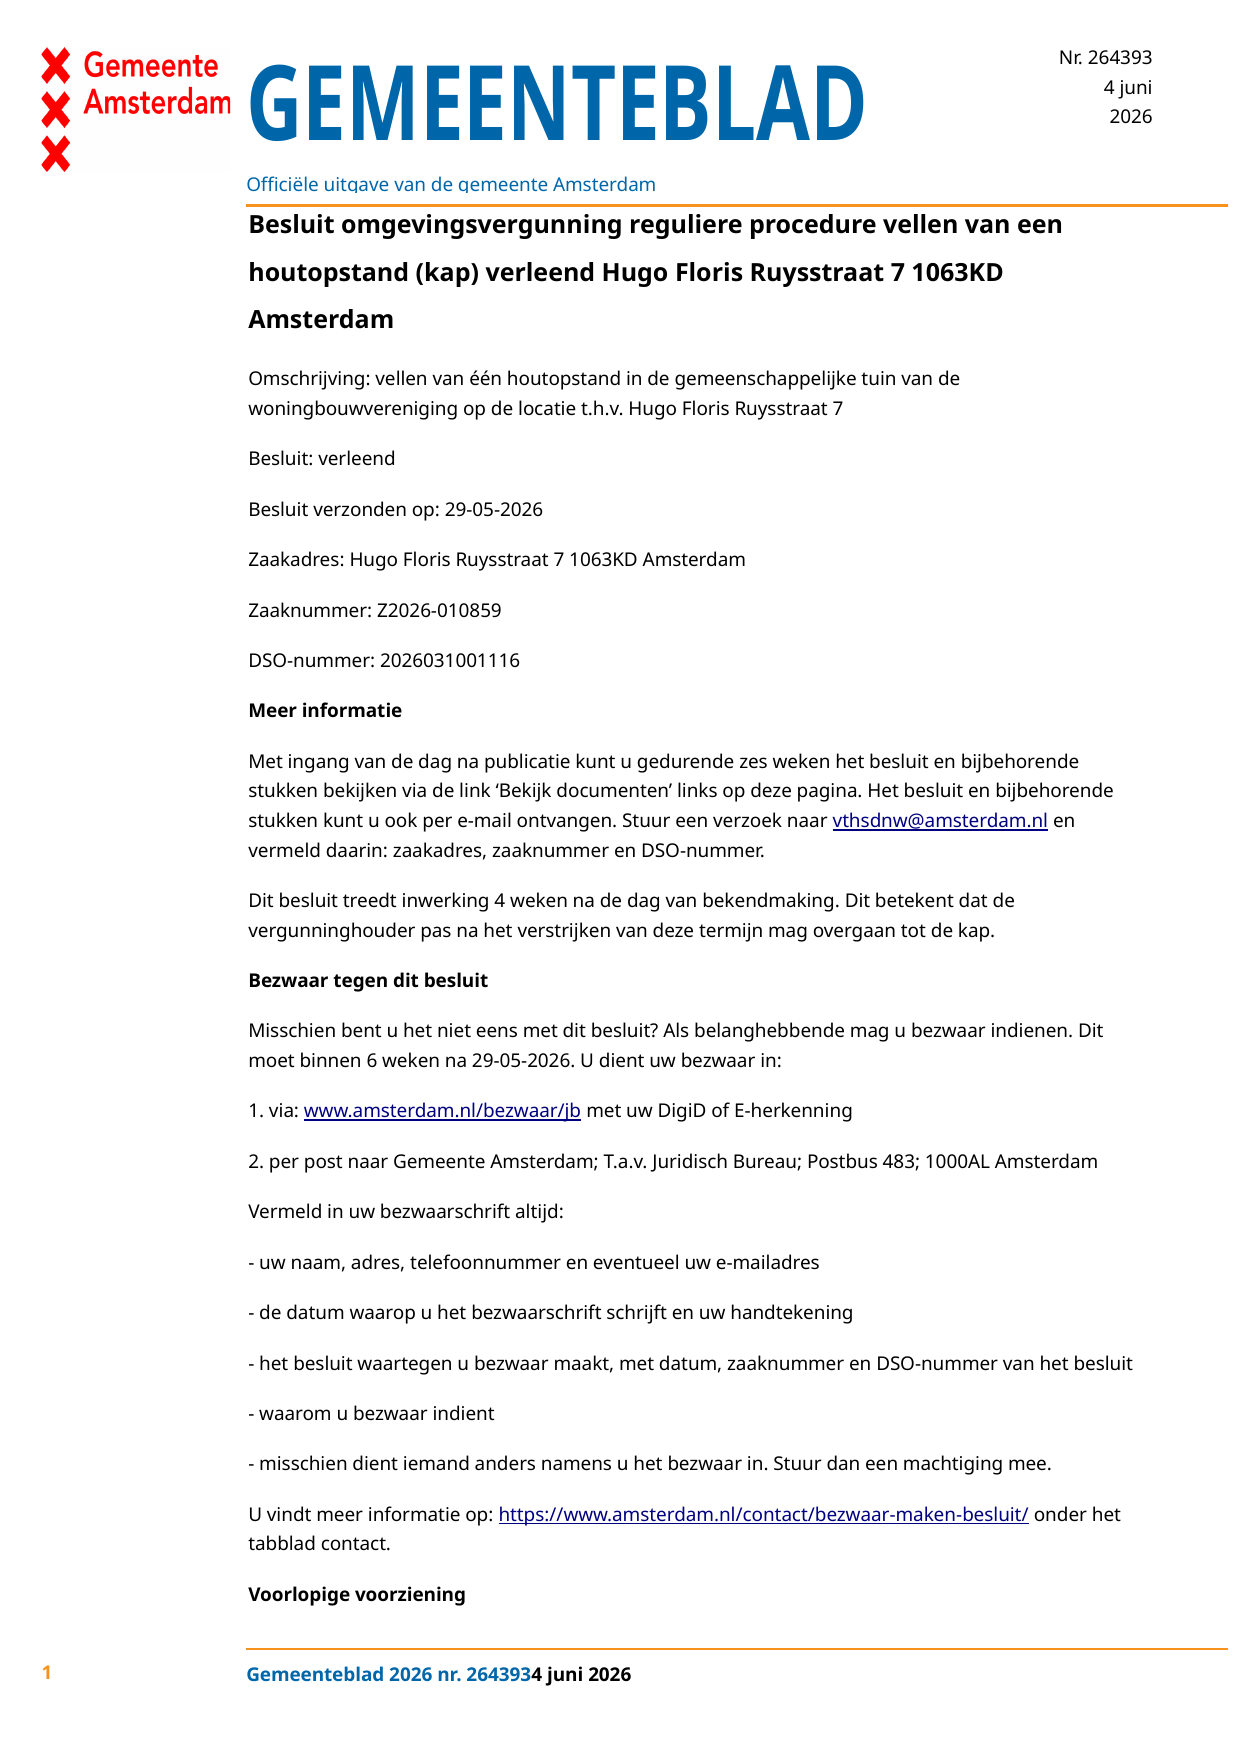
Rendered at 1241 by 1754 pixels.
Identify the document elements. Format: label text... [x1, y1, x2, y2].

text Besluit omgevingsvergunning reguliere procedure vellen van een houtopstand (kap) verleend Hugo Floris Ruysstraat 7 1063KD Amsterdam [248, 207, 1152, 336]
text Zaakadres: Hugo Floris Ruysstraat 7 1063KD Amsterdam [248, 546, 1152, 572]
text Omschrijving: vellen van één houtopstand in de gemeenschappelijke tuin van de woningbouwvereniging op de locatie t.h.v. Hugo Floris Ruysstraat 7 [248, 366, 1152, 421]
text - het besluit waartegen u bezwaar maakt, met datum, zaaknummer en DSO-nummer van het besluit [248, 1350, 1152, 1375]
picture [41, 47, 231, 172]
text - uw naam, adres, telefoonnummer en eventueel uw e-mailadres [248, 1249, 1152, 1274]
text Bezwaar tegen dit besluit [248, 967, 1152, 993]
text - waarom u bezwaar indient [248, 1400, 1152, 1426]
text Vermeld in uw bezwaarschrift altijd: [248, 1198, 1152, 1224]
text Dit besluit treedt inwerking 4 weken na de dag van bekendmaking. Dit betekent dat de vergunninghouder pas na het verstrijken van deze termijn mag overgaan tot de kap. [248, 887, 1152, 942]
text Besluit: verleend [248, 446, 1152, 471]
text DSO-nummer: 2026031001116 [248, 647, 1152, 673]
text U vindt meer informatie op: https://www.amsterdam.nl/contact/bezwaar-maken-besluit/ onder het tabblad contact. [248, 1501, 1152, 1556]
text Besluit verzonden op: 29-05-2026 [248, 496, 1152, 522]
text Voorlopige voorziening [248, 1581, 1152, 1607]
text - misschien dient iemand anders namens u het bezwaar in. Stuur dan een machtiging mee. [248, 1451, 1152, 1476]
text Zaaknummer: Z2026-010859 [248, 597, 1152, 622]
text 1. via: www.amsterdam.nl/bezwaar/jb met uw DigiD of E-herkenning [248, 1098, 1152, 1123]
text Meer informatie [248, 698, 1152, 723]
text Met ingang van de dag na publicatie kunt u gedurende zes weken het besluit en bijbehorende stukken bekijken via de link ‘Bekijk documenten’ links op deze pagina. Het besluit en bijbehorende stukken kunt u ook per e-mail ontvangen. Stuur een verzoek naar vthsdnw@amsterdam.nl en vermeld daarin: zaakadres, zaaknummer en DSO-nummer. [248, 748, 1152, 862]
text 2. per post naar Gemeente Amsterdam; T.a.v. Juridisch Bureau; Postbus 483; 1000AL Amsterdam [248, 1148, 1152, 1174]
text Misschien bent u het niet eens met dit besluit? Als belanghebbende mag u bezwaar indienen. Dit moet binnen 6 weken na 29-05-2026. U dient uw bezwaar in: [248, 1018, 1152, 1073]
text - de datum waarop u het bezwaarschrift schrijft en uw handtekening [248, 1299, 1152, 1325]
